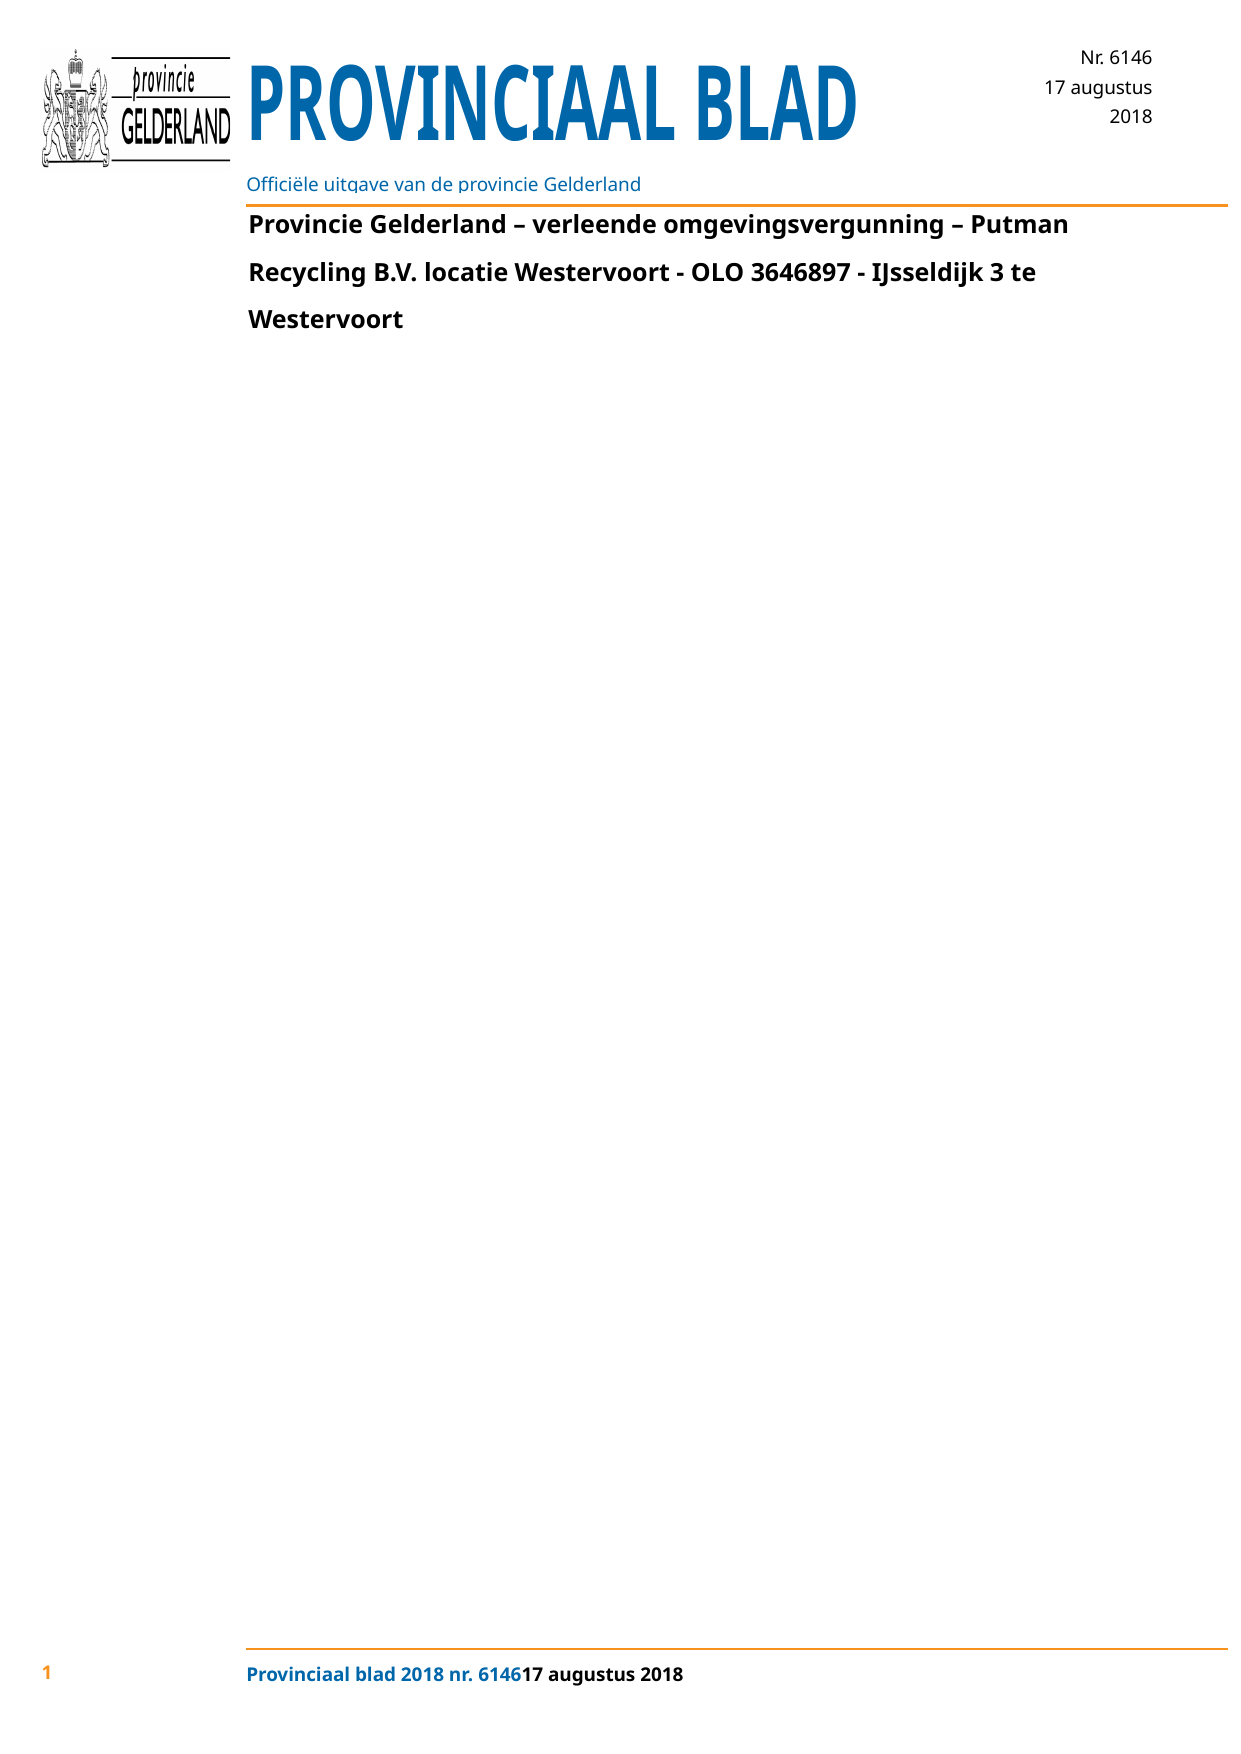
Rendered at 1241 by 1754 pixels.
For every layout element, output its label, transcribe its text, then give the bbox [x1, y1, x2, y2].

text Provincie Gelderland – verleende omgevingsvergunning – Putman Recycling B.V. locatie Westervoort - OLO 3646897 - IJsseldijk 3 te Westervoort [248, 207, 1152, 336]
picture [41, 47, 231, 172]
